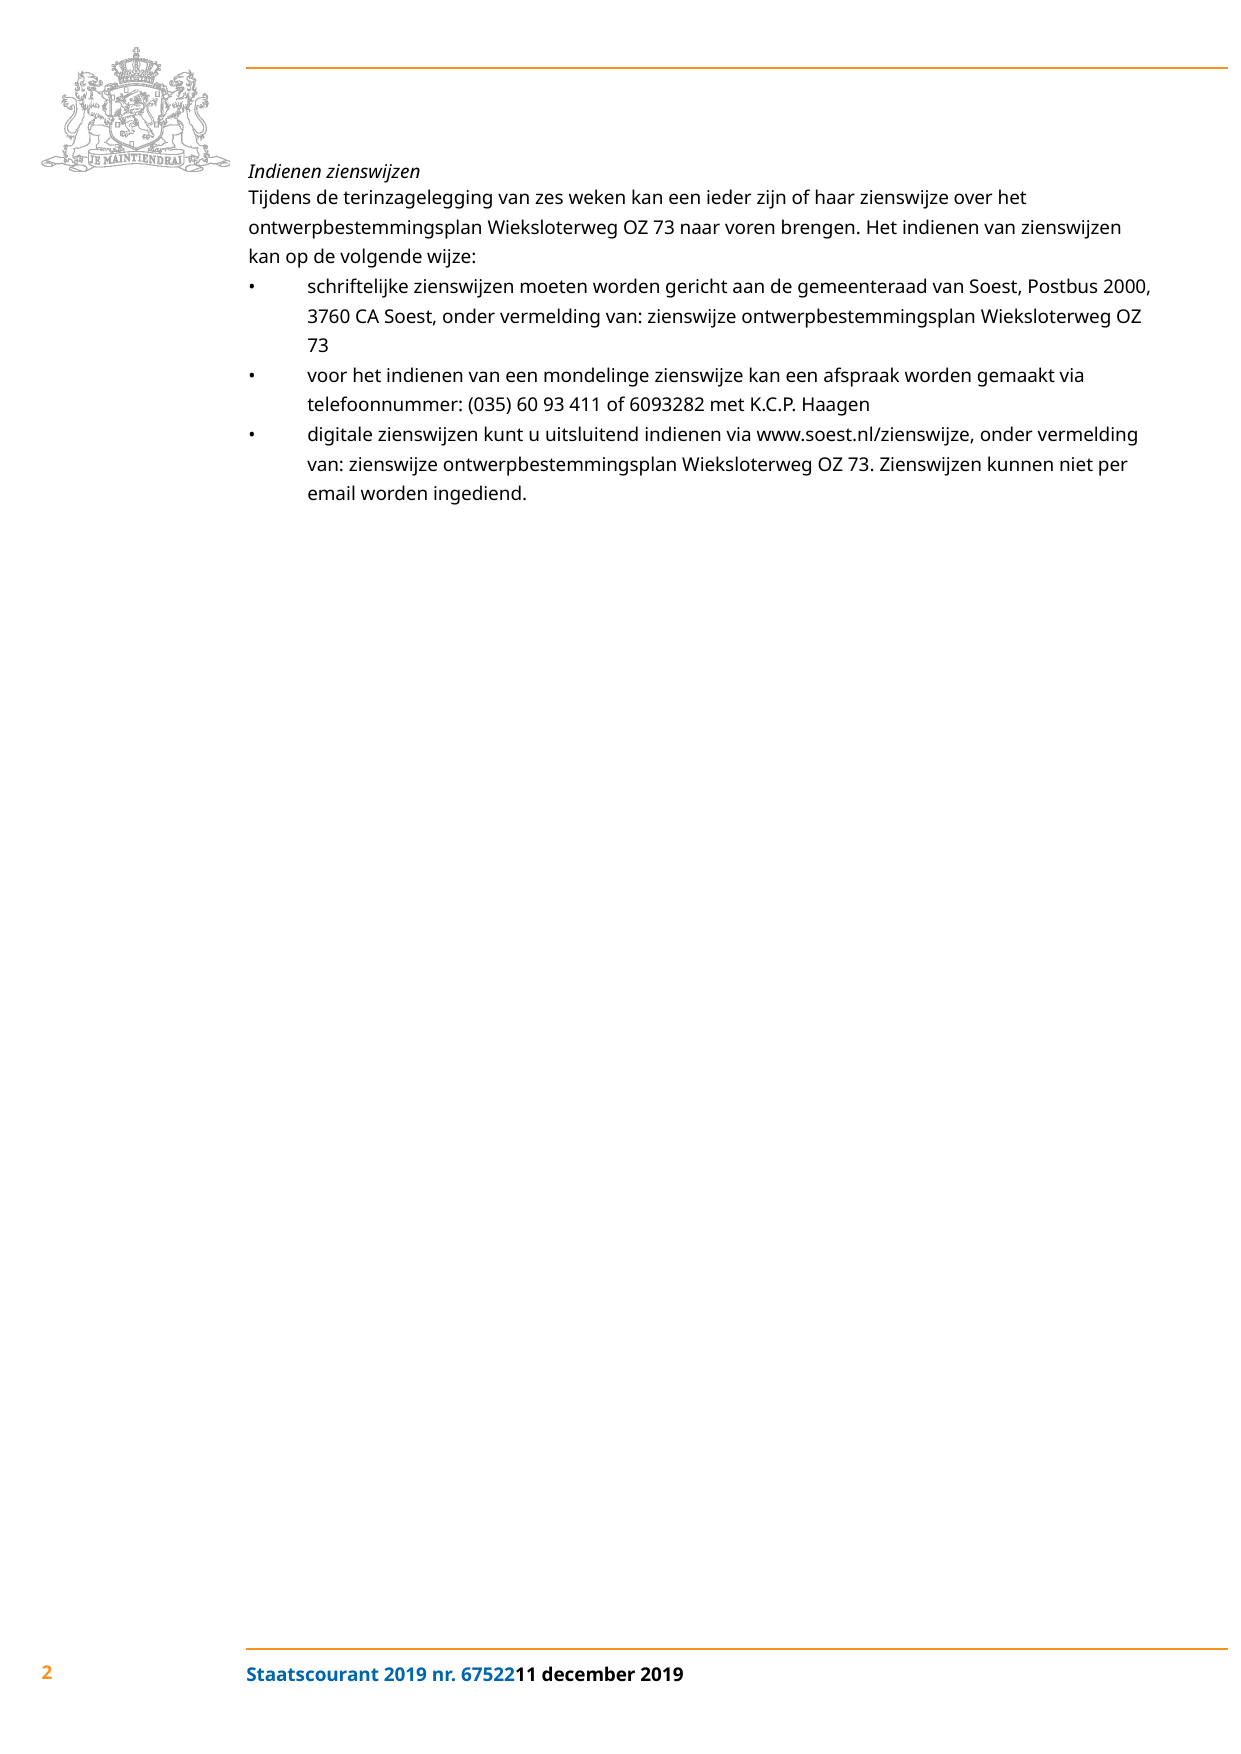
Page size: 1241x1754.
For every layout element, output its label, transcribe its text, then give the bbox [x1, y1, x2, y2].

picture [41, 47, 231, 172]
list schriftelijke zienswijzen moeten worden gericht aan de gemeenteraad van Soest, Postbus 2000, 3760 CA Soest, onder vermelding van: zienswijze ontwerpbestemmingsplan Wieksloterweg OZ 73 [248, 273, 1152, 358]
list digitale zienswijzen kunt u uitsluitend indienen via www.soest.nl/zienswijze, onder vermelding van: zienswijze ontwerpbestemmingsplan Wieksloterweg OZ 73. Zienswijzen kunnen niet per email worden ingediend. [248, 421, 1152, 506]
list voor het indienen van een mondelinge zienswijze kan een afspraak worden gemaakt via telefoonnummer: (035) 60 93 411 of 6093282 met K.C.P. Haagen [248, 362, 1152, 417]
text Indienen zienswijzen [248, 159, 1152, 184]
text Tijdens de terinzagelegging van zes weken kan een ieder zijn of haar zienswijze over het ontwerpbestemmingsplan Wieksloterweg OZ 73 naar voren brengen. Het indienen van zienswijzen kan op de volgende wijze: [248, 184, 1152, 269]
